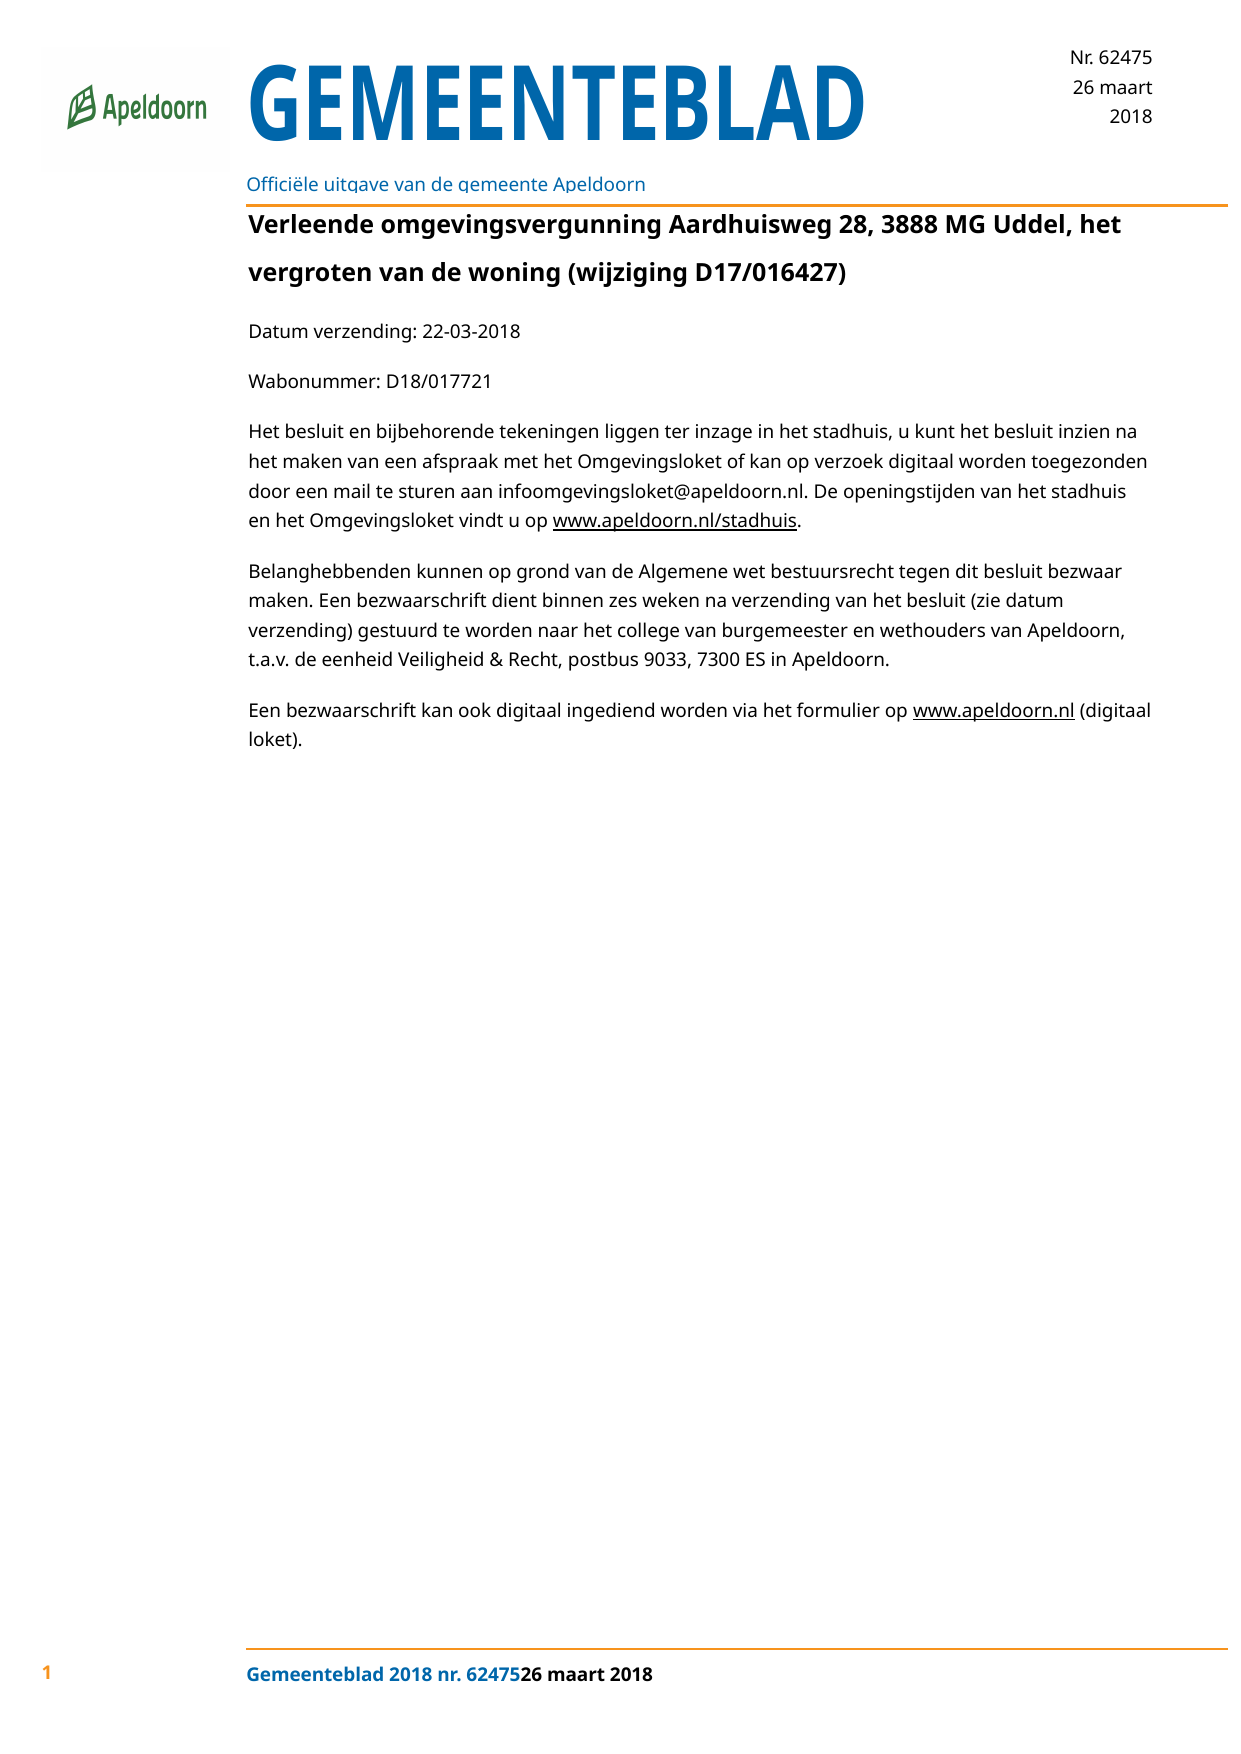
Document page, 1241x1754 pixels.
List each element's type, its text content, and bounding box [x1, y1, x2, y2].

text Wabonummer: D18/017721 [248, 368, 1152, 394]
text Een bezwaarschrift kan ook digitaal ingediend worden via het formulier op www.apeldoorn.nl (digitaal loket). [248, 697, 1152, 752]
picture [41, 47, 231, 172]
text Verleende omgevingsvergunning Aardhuisweg 28, 3888 MG Uddel, het vergroten van de woning (wijziging D17/016427) [248, 207, 1152, 288]
text Belanghebbenden kunnen op grond van de Algemene wet bestuursrecht tegen dit besluit bezwaar maken. Een bezwaarschrift dient binnen zes weken na verzending van het besluit (zie datum verzending) gestuurd te worden naar het college van burgemeester en wethouders van Apeldoorn, t.a.v. de eenheid Veiligheid & Recht, postbus 9033, 7300 ES in Apeldoorn. [248, 558, 1152, 672]
text Het besluit en bijbehorende tekeningen liggen ter inzage in het stadhuis, u kunt het besluit inzien na het maken van een afspraak met het Omgevingsloket of kan op verzoek digitaal worden toegezonden door een mail te sturen aan infoomgevingsloket@apeldoorn.nl. De openingstijden van het stadhuis en het Omgevingsloket vindt u op www.apeldoorn.nl/stadhuis. [248, 419, 1152, 533]
text Datum verzending: 22-03-2018 [248, 318, 1152, 344]
